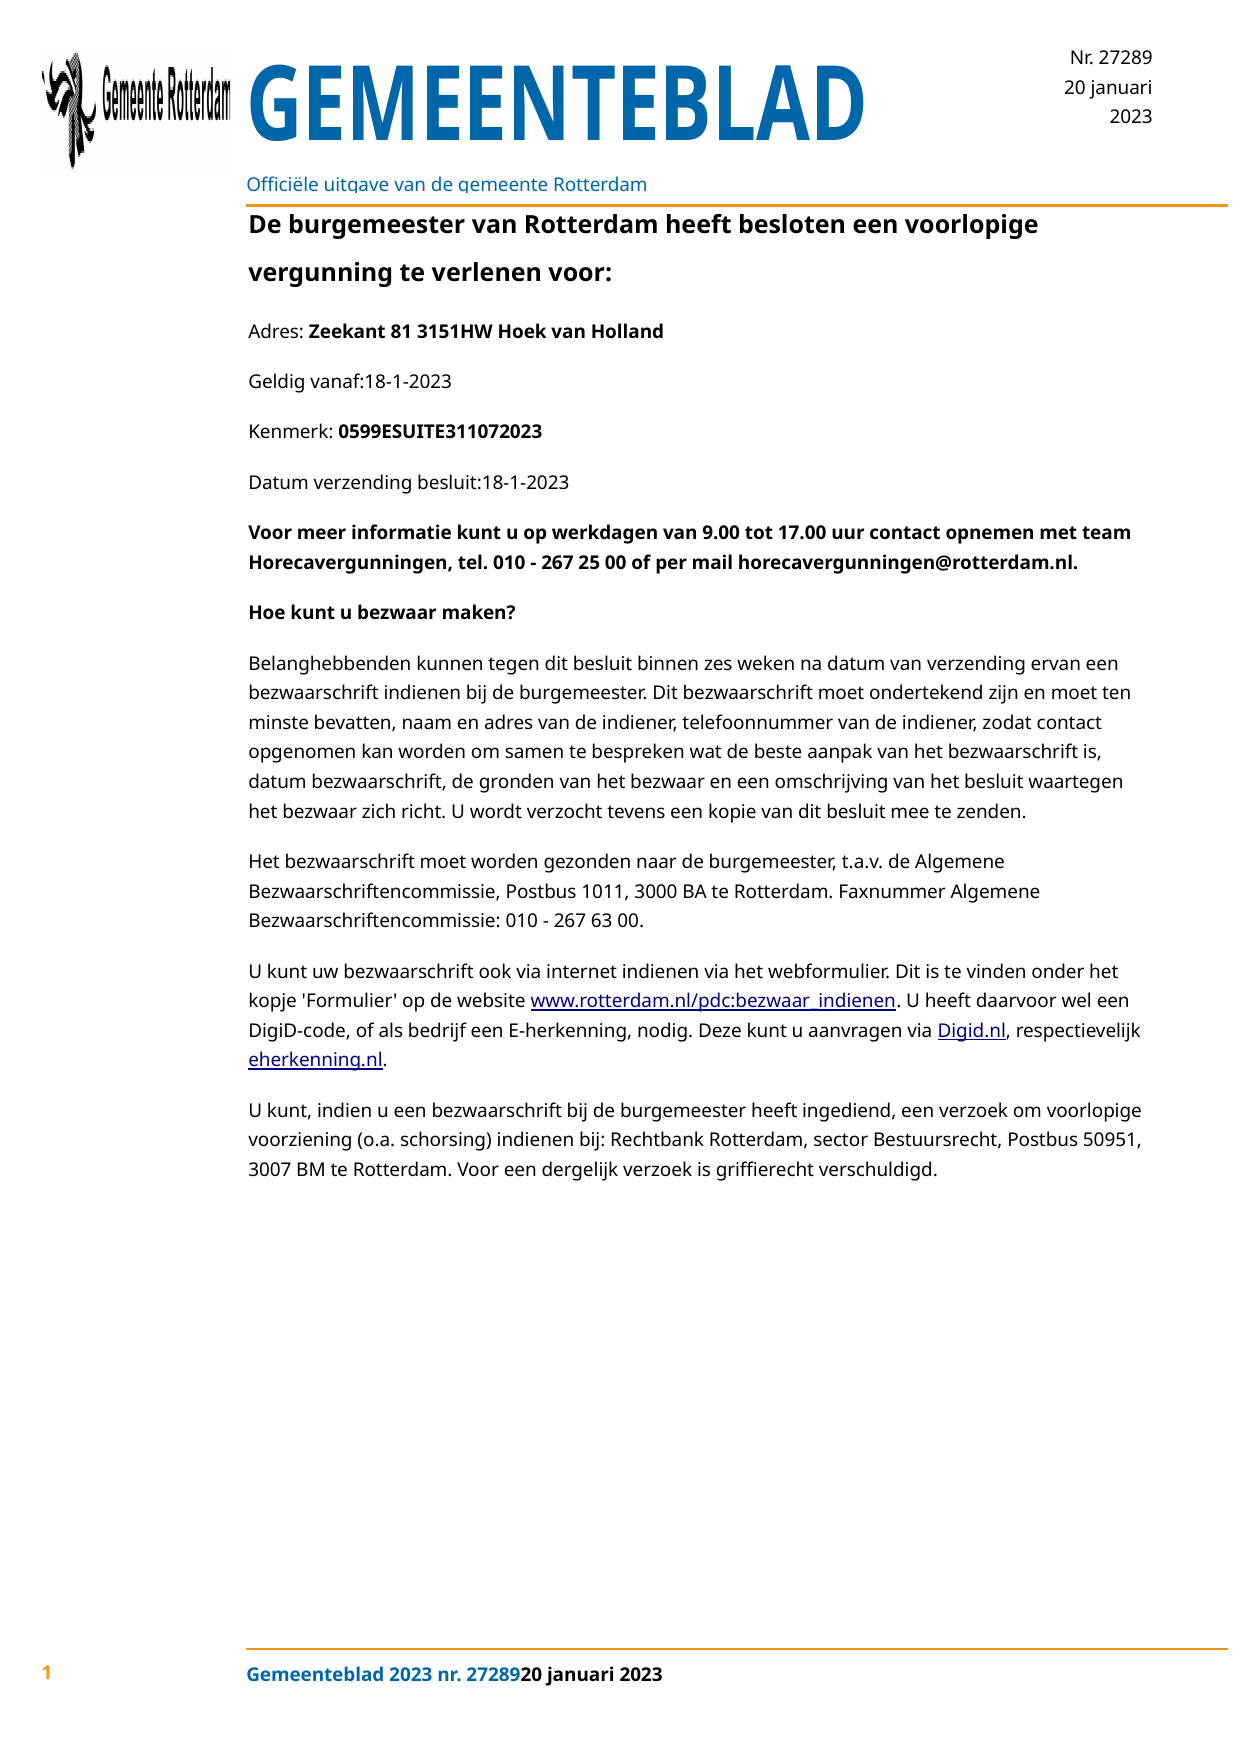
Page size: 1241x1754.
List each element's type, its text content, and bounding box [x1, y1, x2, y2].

text U kunt uw bezwaarschrift ook via internet indienen via het webformulier. Dit is te vinden onder het kopje 'Formulier' op de website www.rotterdam.nl/pdc:bezwaar_indienen. U heeft daarvoor wel een DigiD-code, of als bedrijf een E-herkenning, nodig. Deze kunt u aanvragen via Digid.nl, respectievelijk eherkenning.nl. [248, 958, 1152, 1072]
text Kenmerk: 0599ESUITE311072023 [248, 419, 1152, 444]
text Geldig vanaf:18-1-2023 [248, 368, 1152, 394]
text Belanghebbenden kunnen tegen dit besluit binnen zes weken na datum van verzending ervan een bezwaarschrift indienen bij de burgemeester. Dit bezwaarschrift moet ondertekend zijn en moet ten minste bevatten, naam en adres van de indiener, telefoonnummer van de indiener, zodat contact opgenomen kan worden om samen te bespreken wat de beste aanpak van het bezwaarschrift is, datum bezwaarschrift, de gronden van het bezwaar en een omschrijving van het besluit waartegen het bezwaar zich richt. U wordt verzocht tevens een kopie van dit besluit mee te zenden. [248, 650, 1152, 824]
text Adres: Zeekant 81 3151HW Hoek van Holland [248, 318, 1152, 344]
text De burgemeester van Rotterdam heeft besloten een voorlopige vergunning te verlenen voor: [248, 207, 1152, 288]
text Datum verzending besluit:18-1-2023 [248, 469, 1152, 495]
text U kunt, indien u een bezwaarschrift bij de burgemeester heeft ingediend, een verzoek om voorlopige voorziening (o.a. schorsing) indienen bij: Rechtbank Rotterdam, sector Bestuursrecht, Postbus 50951, 3007 BM te Rotterdam. Voor een dergelijk verzoek is griffierecht verschuldigd. [248, 1097, 1152, 1182]
picture [41, 47, 231, 172]
text Hoe kunt u bezwaar maken? [248, 599, 1152, 625]
text Het bezwaarschrift moet worden gezonden naar de burgemeester, t.a.v. de Algemene Bezwaarschriftencommissie, Postbus 1011, 3000 BA te Rotterdam. Faxnummer Algemene Bezwaarschriftencommissie: 010 - 267 63 00. [248, 848, 1152, 933]
text Voor meer informatie kunt u op werkdagen van 9.00 tot 17.00 uur contact opnemen met team Horecavergunningen, tel. 010 - 267 25 00 of per mail horecavergunningen@rotterdam.nl. [248, 519, 1152, 575]
